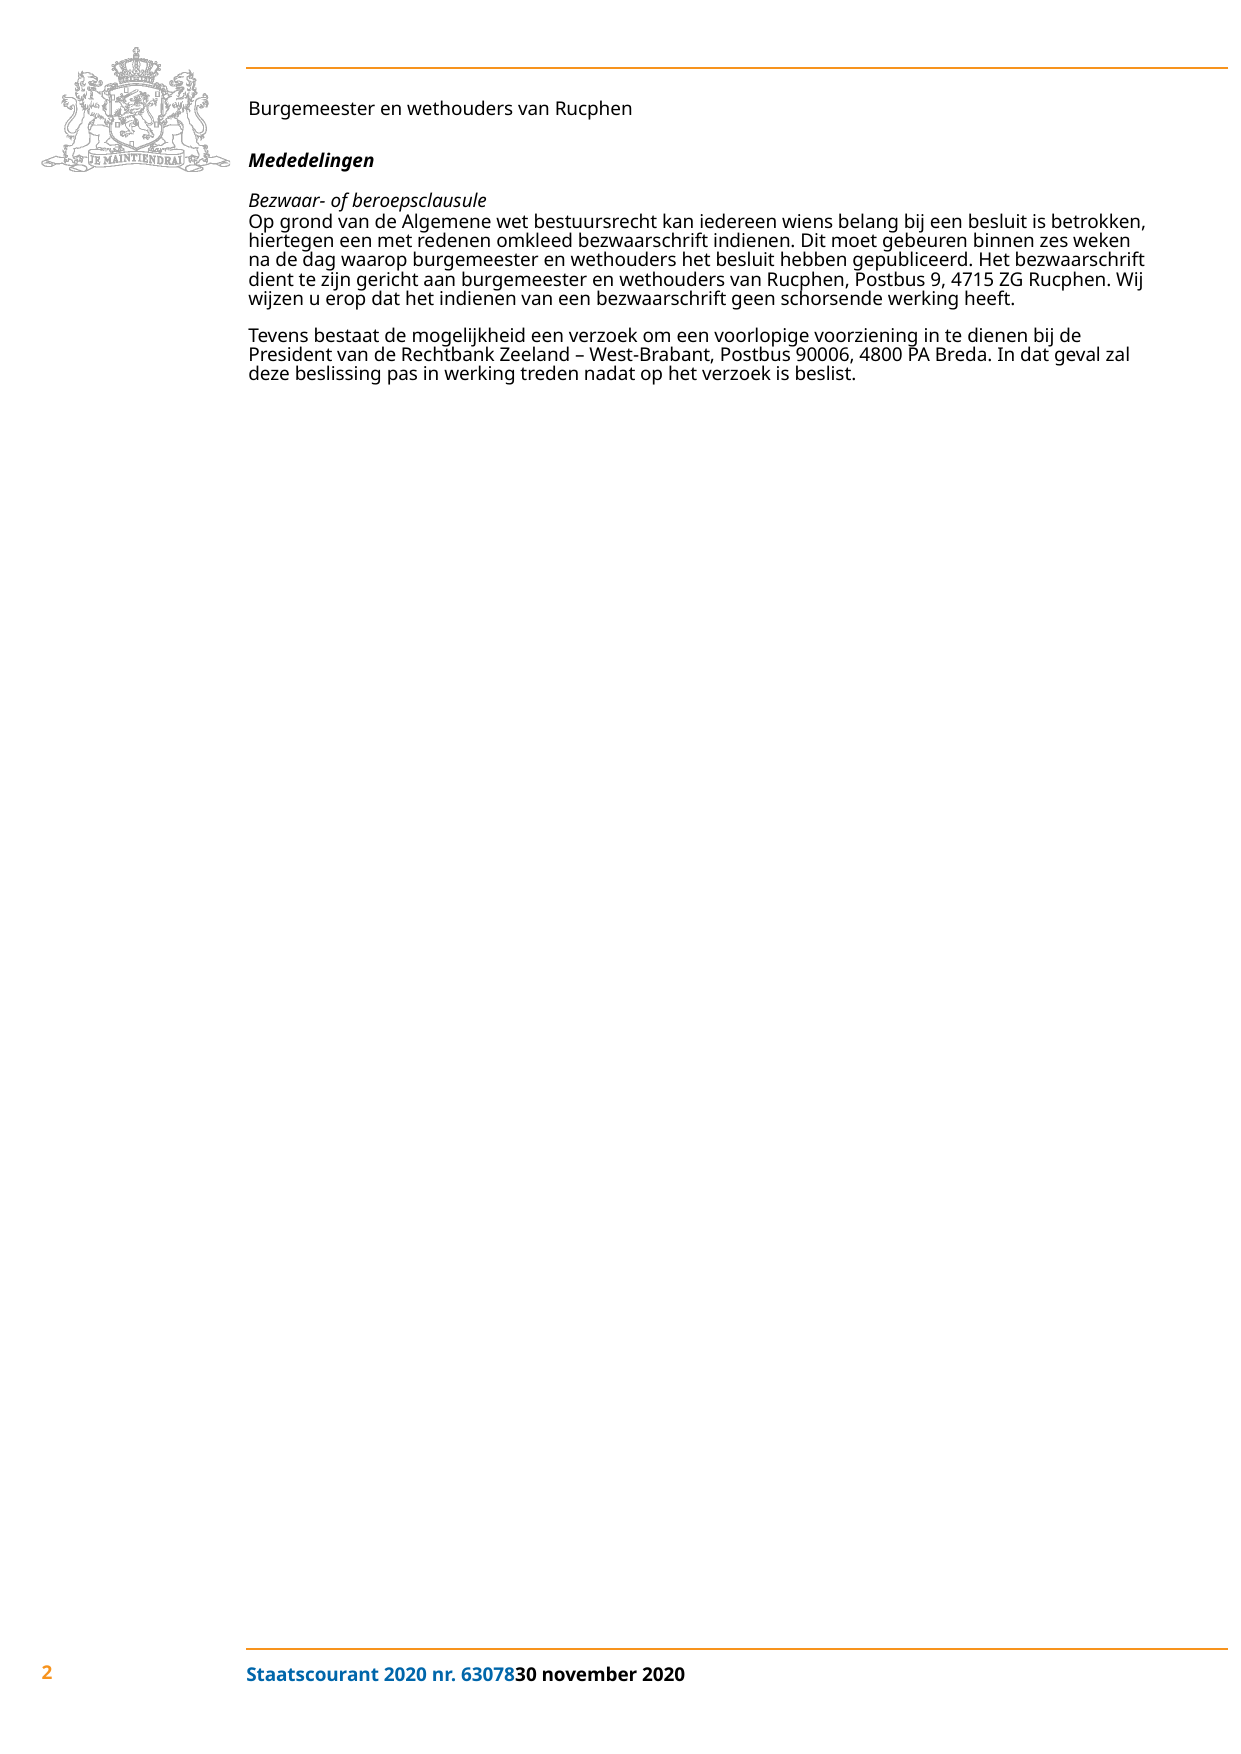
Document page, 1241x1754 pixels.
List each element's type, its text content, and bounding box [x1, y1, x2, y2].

text Op grond van de Algemene wet bestuursrecht kan iedereen wiens belang bij een besluit is betrokken, hiertegen een met redenen omkleed bezwaarschrift indienen. Dit moet gebeuren binnen zes weken na de dag waarop burgemeester en wethouders het besluit hebben gepubliceerd. Het bezwaarschrift dient te zijn gericht aan burgemeester en wethouders van Rucphen, Postbus 9, 4715 ZG Rucphen. Wij wijzen u erop dat het indienen van een bezwaarschrift geen schorsende werking heeft. [248, 213, 1152, 309]
picture [41, 47, 231, 172]
text Burgemeester en wethouders van Rucphen [248, 95, 1152, 121]
text Bezwaar- of beroepsclausule [248, 187, 1152, 213]
text Mededelingen [248, 148, 1152, 173]
text Tevens bestaat de mogelijkheid een verzoek om een voorlopige voorziening in te dienen bij de President van de Rechtbank Zeeland – West-Brabant, Postbus 90006, 4800 PA Breda. In dat geval zal deze beslissing pas in werking treden nadat op het verzoek is beslist. [248, 327, 1152, 384]
